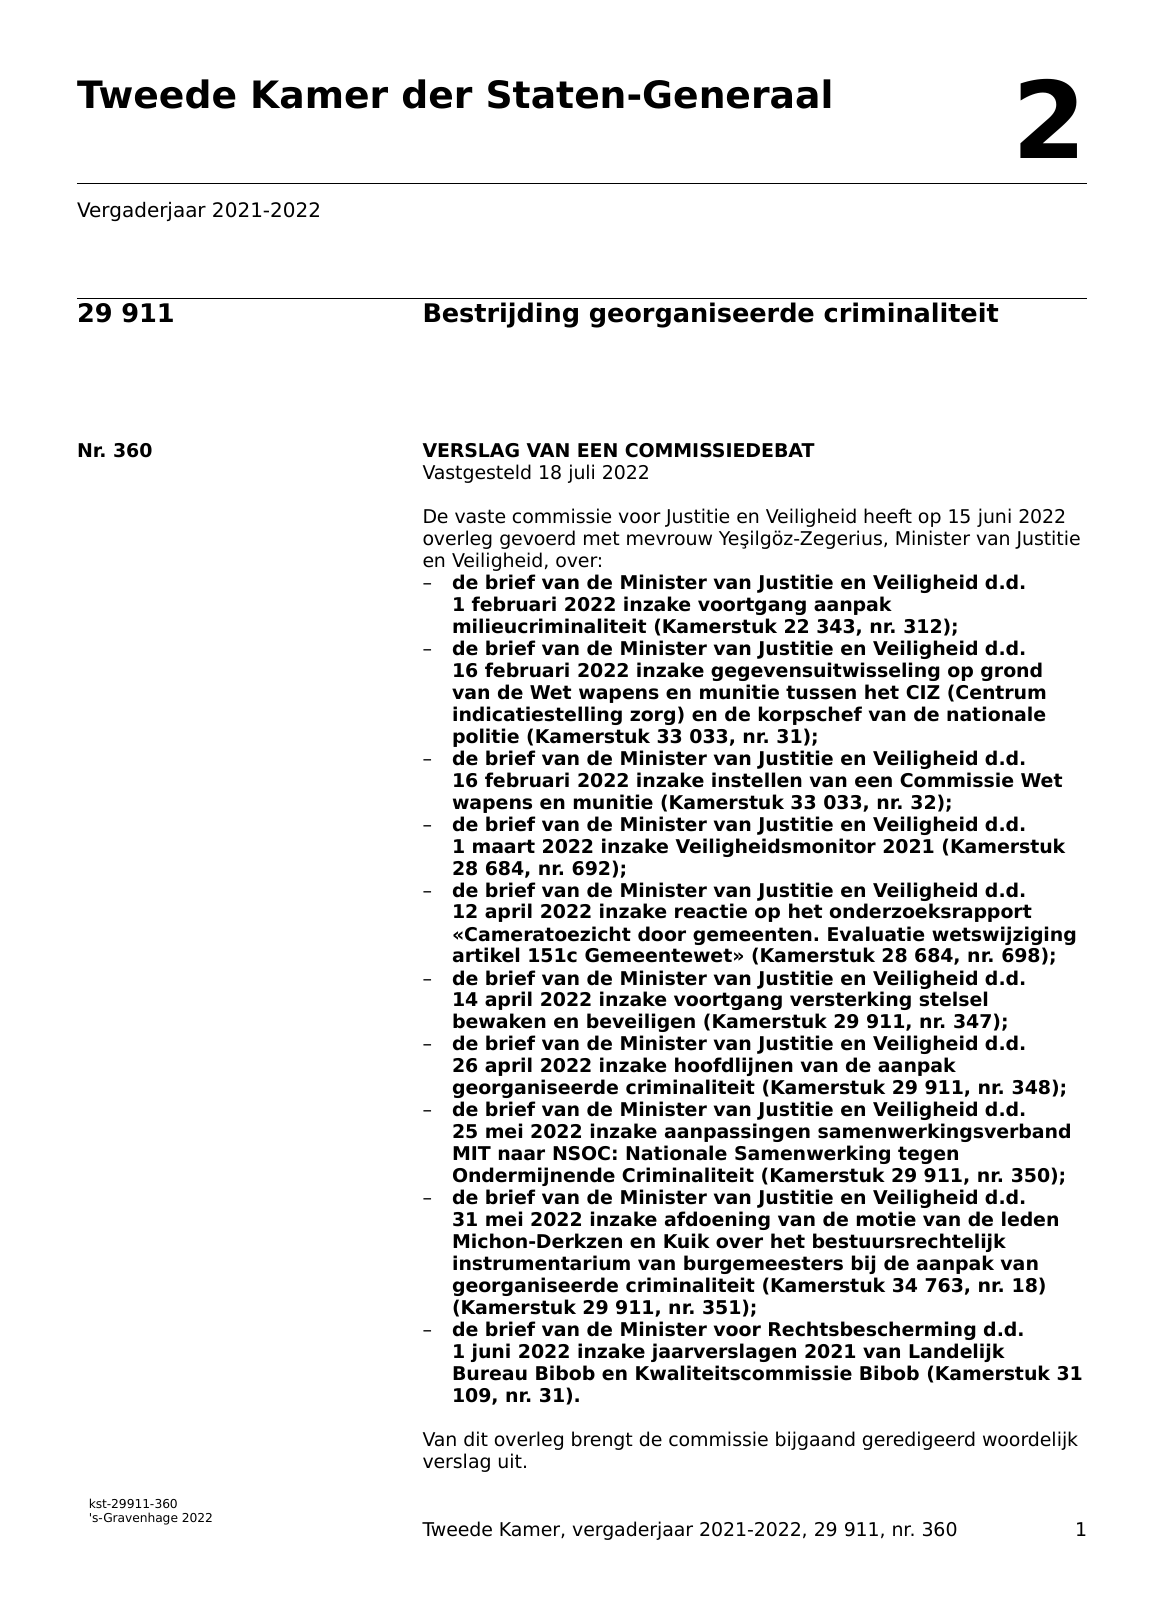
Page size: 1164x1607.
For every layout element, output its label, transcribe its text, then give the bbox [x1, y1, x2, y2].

text – de brief van de Minister voor Rechtsbescherming d.d. 1 juni 2022 inzake jaarverslagen 2021 van Landelijk Bureau Bibob en Kwaliteitscommissie Bibob (Kamerstuk 31 109, nr. 31). [422, 1319, 1087, 1407]
table_cell Vergaderjaar 2021-2022 [77, 184, 1087, 298]
text – de brief van de Minister van Justitie en Veiligheid d.d. 14 april 2022 inzake voortgang versterking stelsel bewaken en beveiligen (Kamerstuk 29 911, nr. 347); [422, 967, 1087, 1033]
text – de brief van de Minister van Justitie en Veiligheid d.d. 26 april 2022 inzake hoofdlijnen van de aanpak georganiseerde criminaliteit (Kamerstuk 29 911, nr. 348); [422, 1033, 1087, 1099]
subtitle Nr. 360 VERSLAG VAN EEN COMMISSIEDEBAT [77, 440, 1087, 462]
table_header 2 [886, 59, 1087, 183]
subtitle 29 911 Bestrijding georganiseerde criminaliteit [77, 299, 1087, 329]
text Van dit overleg brengt de commissie bijgaand geredigeerd woordelijk verslag uit. [422, 1429, 1087, 1473]
text – de brief van de Minister van Justitie en Veiligheid d.d. 31 mei 2022 inzake afdoening van de motie van de leden Michon-Derkzen en Kuik over het bestuursrechtelijk instrumentarium van burgemeesters bij de aanpak van georganiseerde criminaliteit (Kamerstuk 34 763, nr. 18) (Kamerstuk 29 911, nr. 351); [422, 1187, 1087, 1319]
text – de brief van de Minister van Justitie en Veiligheid d.d. 16 februari 2022 inzake gegevensuitwisseling op grond van de Wet wapens en munitie tussen het CIZ (Centrum indicatiestelling zorg) en de korpschef van de nationale politie (Kamerstuk 33 033, nr. 31); [422, 638, 1087, 748]
text De vaste commissie voor Justitie en Veiligheid heeft op 15 juni 2022 overleg gevoerd met mevrouw Yeşilgöz-Zegerius, Minister van Justitie en Veiligheid, over: [422, 506, 1087, 572]
table_header Tweede Kamer der Staten-Generaal [77, 59, 886, 183]
text – de brief van de Minister van Justitie en Veiligheid d.d. 25 mei 2022 inzake aanpassingen samenwerkingsverband MIT naar NSOC: Nationale Samenwerking tegen Ondermijnende Criminaliteit (Kamerstuk 29 911, nr. 350); [422, 1099, 1087, 1187]
text kst-29911-360 [88, 1497, 323, 1511]
text Vastgesteld 18 juli 2022 [422, 462, 1087, 484]
text – de brief van de Minister van Justitie en Veiligheid d.d. 1 februari 2022 inzake voortgang aanpak milieucriminaliteit (Kamerstuk 22 343, nr. 312); [422, 572, 1087, 638]
text – de brief van de Minister van Justitie en Veiligheid d.d. 1 maart 2022 inzake Veiligheidsmonitor 2021 (Kamerstuk 28 684, nr. 692); [422, 813, 1087, 879]
text 's-Gravenhage 2022 [88, 1511, 323, 1525]
text – de brief van de Minister van Justitie en Veiligheid d.d. 12 april 2022 inzake reactie op het onderzoeksrapport «Cameratoezicht door gemeenten. Evaluatie wetswijziging artikel 151c Gemeentewet» (Kamerstuk 28 684, nr. 698); [422, 879, 1087, 967]
text – de brief van de Minister van Justitie en Veiligheid d.d. 16 februari 2022 inzake instellen van een Commissie Wet wapens en munitie (Kamerstuk 33 033, nr. 32); [422, 748, 1087, 813]
